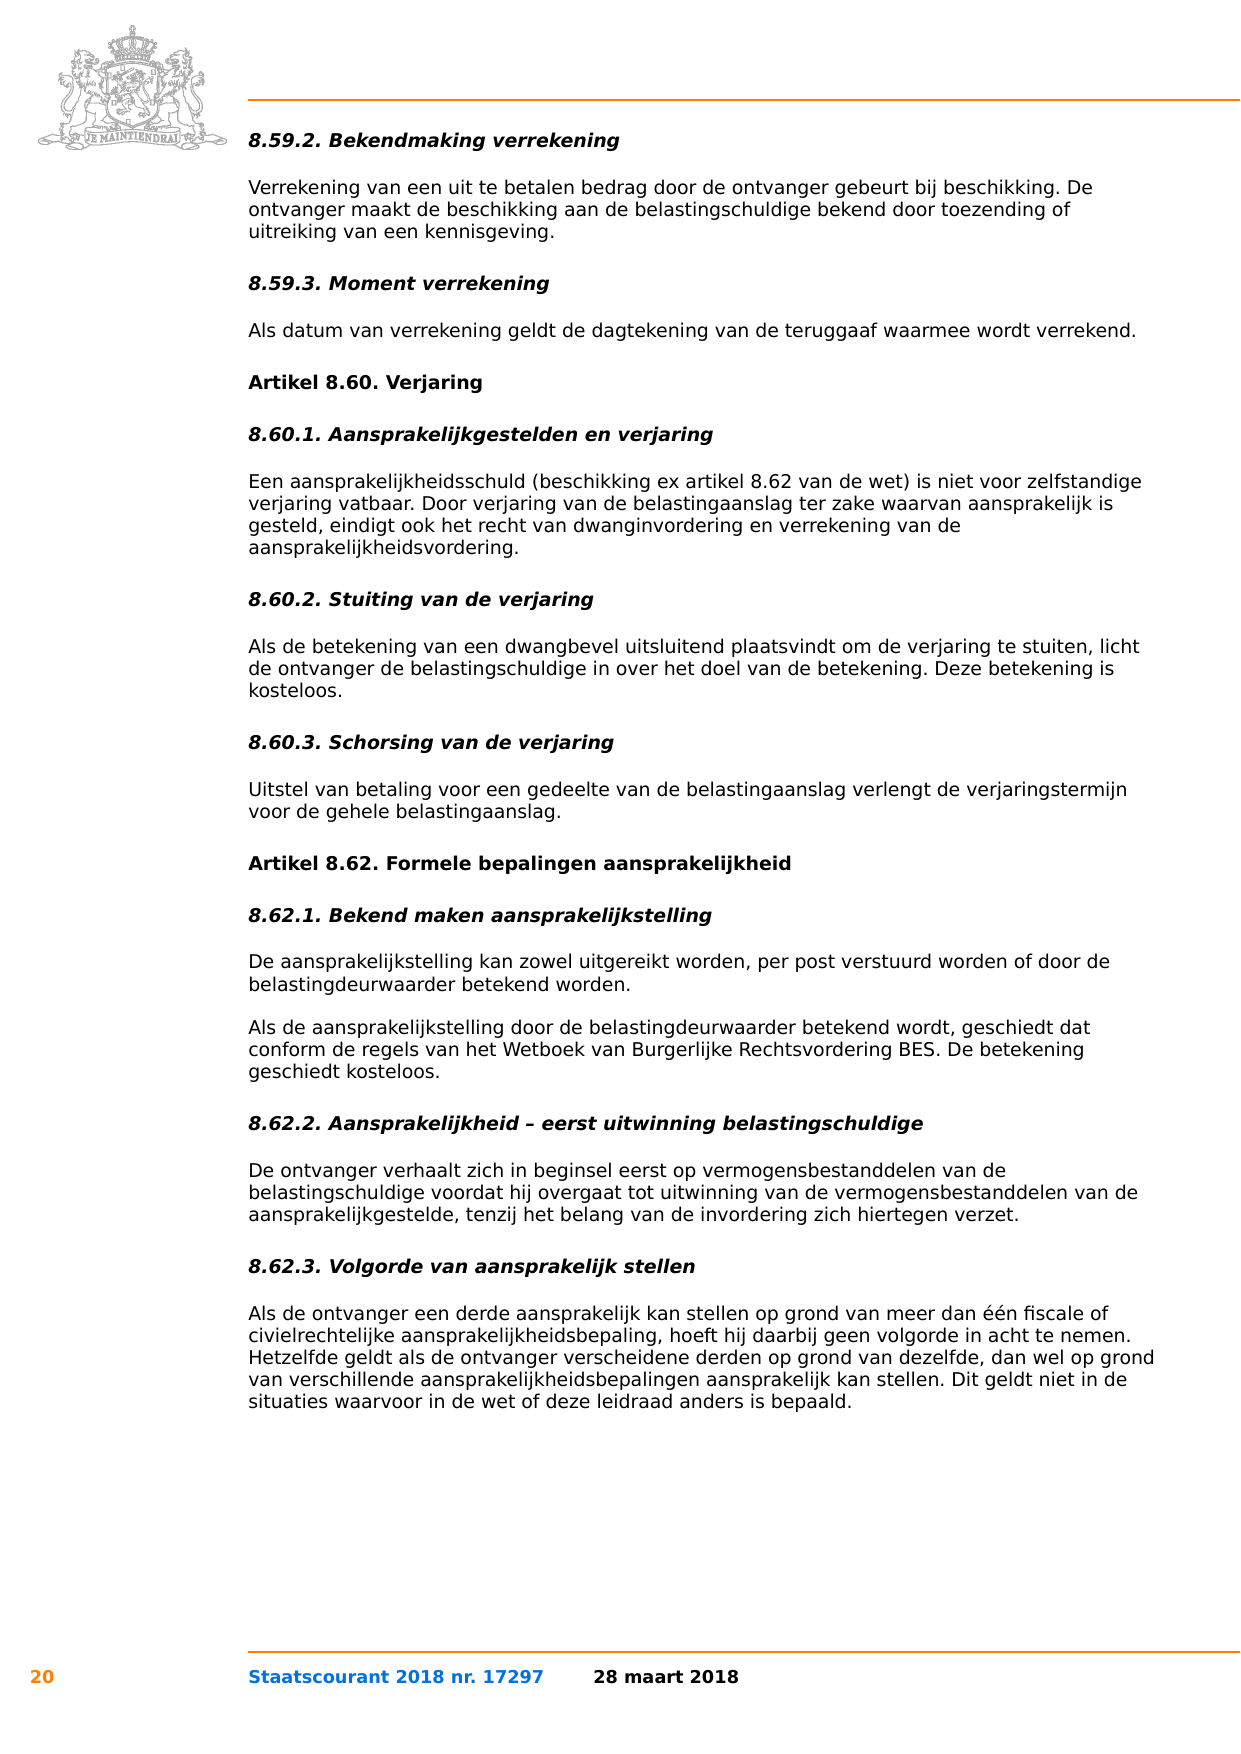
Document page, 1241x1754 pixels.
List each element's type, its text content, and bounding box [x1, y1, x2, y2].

text Als de betekening van een dwangbevel uitsluitend plaatsvindt om de verjaring te stuiten, licht de ontvanger de belastingschuldige in over het doel van de betekening. Deze betekening is kosteloos. [248, 636, 1163, 702]
subtitle 8.60.1. Aansprakelijkgestelden en verjaring [248, 424, 1163, 446]
text De ontvanger verhaalt zich in beginsel eerst op vermogensbestanddelen van de belastingschuldige voordat hij overgaat tot uitwinning van de vermogensbestanddelen van de aansprakelijkgestelde, tenzij het belang van de invordering zich hiertegen verzet. [248, 1160, 1163, 1226]
text Als de ontvanger een derde aansprakelijk kan stellen op grond van meer dan één fiscale of civielrechtelijke aansprakelijkheidsbepaling, hoeft hij daarbij geen volgorde in acht te nemen. Hetzelfde geldt als de ontvanger verscheidene derden op grond van dezelfde, dan wel op grond van verschillende aansprakelijkheidsbepalingen aansprakelijk kan stellen. Dit geldt niet in de situaties waarvoor in de wet of deze leidraad anders is bepaald. [248, 1303, 1163, 1413]
subtitle 8.62.3. Volgorde van aansprakelijk stellen [248, 1256, 1163, 1278]
subtitle 8.62.1. Bekend maken aansprakelijkstelling [248, 904, 1163, 926]
subtitle 8.59.3. Moment verrekening [248, 273, 1163, 295]
text De aansprakelijkstelling kan zowel uitgereikt worden, per post verstuurd worden of door de belastingdeurwaarder betekend worden. [248, 951, 1163, 995]
subtitle 8.62.2. Aansprakelijkheid – eerst uitwinning belastingschuldige [248, 1113, 1163, 1135]
text Als de aansprakelijkstelling door de belastingdeurwaarder betekend wordt, geschiedt dat conform de regels van het Wetboek van Burgerlijke Rechtsvordering BES. De betekening geschiedt kosteloos. [248, 1017, 1163, 1083]
subtitle Artikel 8.60. Verjaring [248, 372, 1163, 394]
subtitle 8.59.2. Bekendmaking verrekening [248, 130, 1163, 152]
text Een aansprakelijkheidsschuld (beschikking ex artikel 8.62 van de wet) is niet voor zelfstandige verjaring vatbaar. Door verjaring van de belastingaanslag ter zake waarvan aansprakelijk is gesteld, eindigt ook het recht van dwanginvordering en verrekening van de aansprakelijkheidsvordering. [248, 471, 1163, 559]
text Als datum van verrekening geldt de dagtekening van de teruggaaf waarmee wordt verrekend. [248, 320, 1163, 342]
picture [38, 25, 227, 150]
subtitle Artikel 8.62. Formele bepalingen aansprakelijkheid [248, 852, 1163, 874]
text Verrekening van een uit te betalen bedrag door de ontvanger gebeurt bij beschikking. De ontvanger maakt de beschikking aan de belastingschuldige bekend door toezending of uitreiking van een kennisgeving. [248, 177, 1163, 243]
subtitle 8.60.2. Stuiting van de verjaring [248, 589, 1163, 611]
subtitle 8.60.3. Schorsing van de verjaring [248, 732, 1163, 753]
text Uitstel van betaling voor een gedeelte van de belastingaanslag verlengt de verjaringstermijn voor de gehele belastingaanslag. [248, 778, 1163, 822]
